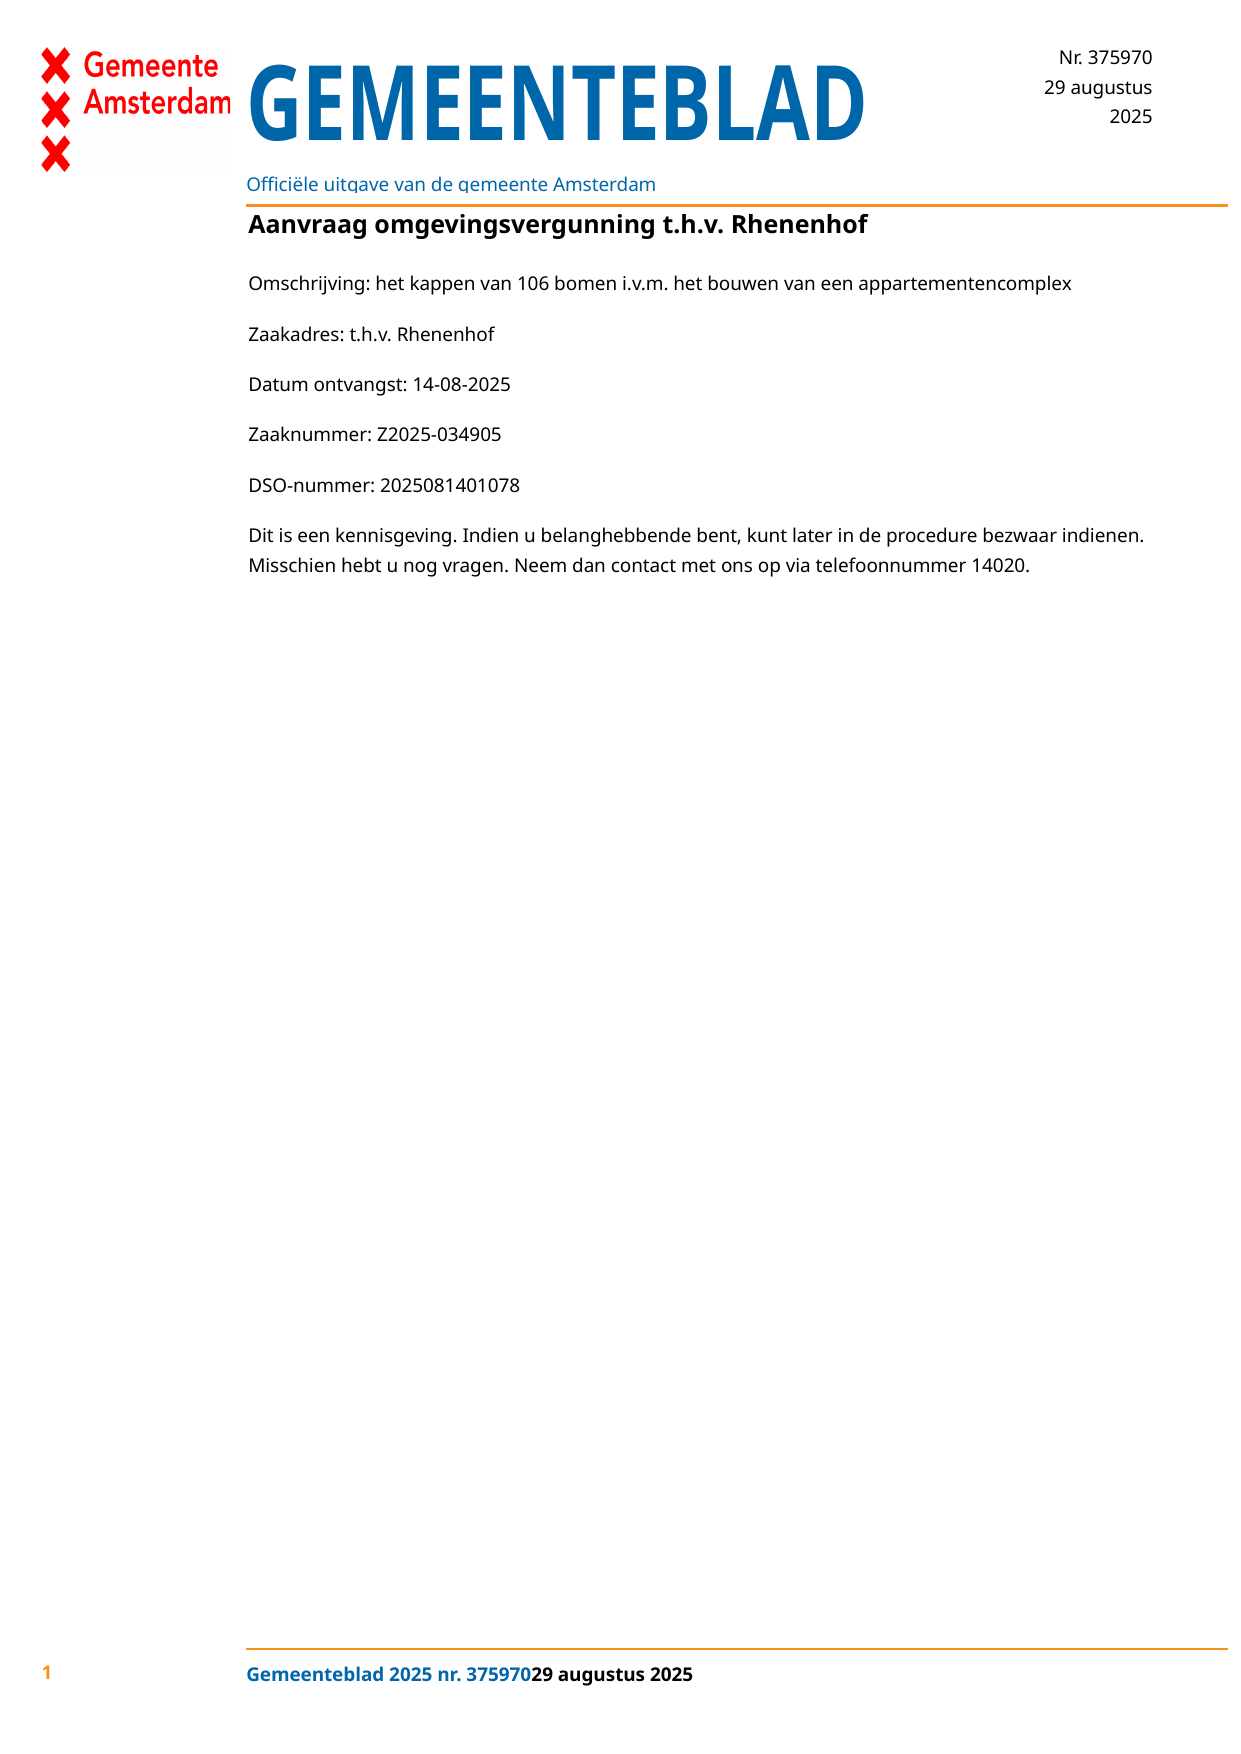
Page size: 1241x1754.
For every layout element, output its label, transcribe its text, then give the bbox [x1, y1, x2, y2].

text Dit is een kennisgeving. Indien u belanghebbende bent, kunt later in de procedure bezwaar indienen. Misschien hebt u nog vragen. Neem dan contact met ons op via telefoonnummer 14020. [248, 522, 1152, 578]
text Datum ontvangst: 14-08-2025 [248, 371, 1152, 397]
text Omschrijving: het kappen van 106 bomen i.v.m. het bouwen van een appartementencomplex [248, 270, 1152, 296]
text Aanvraag omgevingsvergunning t.h.v. Rhenenhof [248, 207, 1152, 241]
picture [41, 47, 231, 172]
text Zaaknummer: Z2025-034905 [248, 422, 1152, 447]
text Zaakadres: t.h.v. Rhenenhof [248, 321, 1152, 346]
text DSO-nummer: 2025081401078 [248, 472, 1152, 498]
